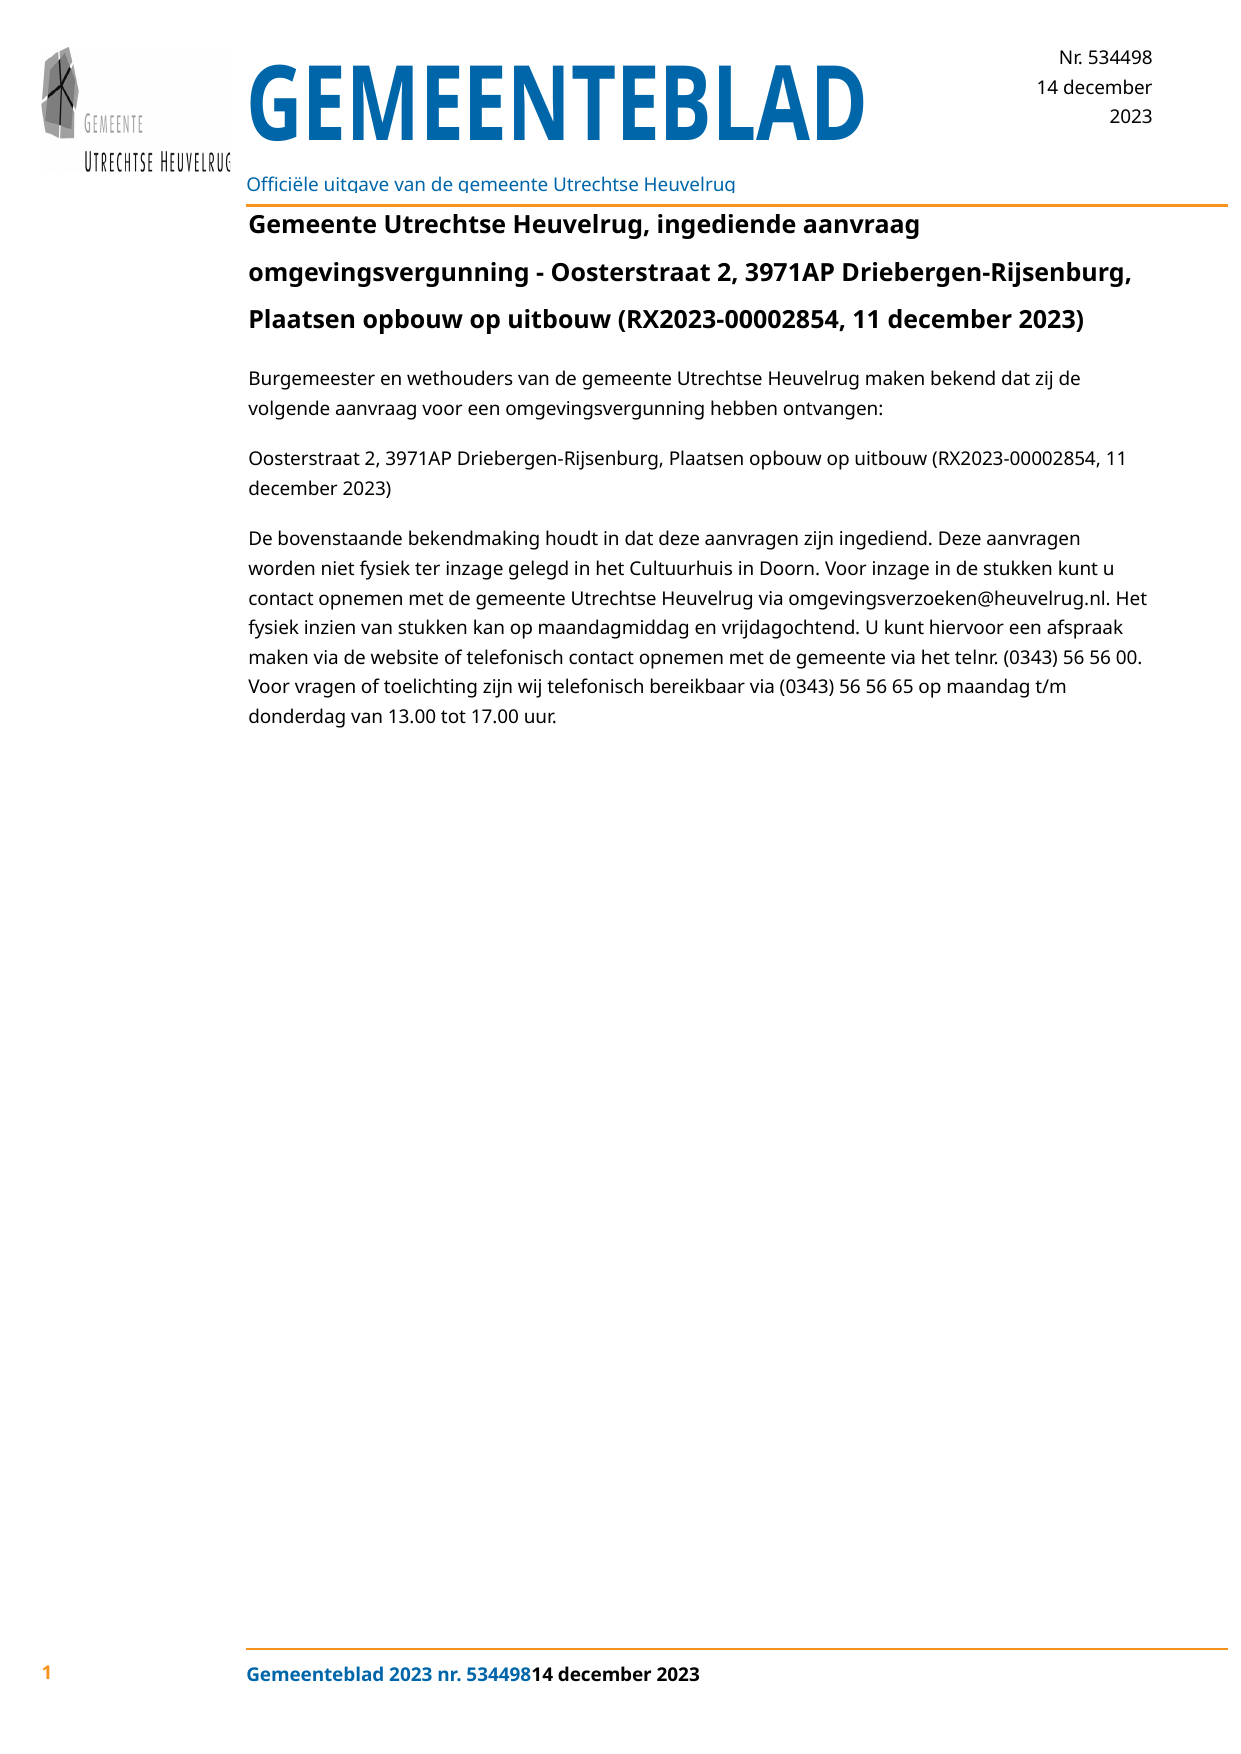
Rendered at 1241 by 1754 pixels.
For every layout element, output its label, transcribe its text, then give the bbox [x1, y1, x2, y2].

text Burgemeester en wethouders van de gemeente Utrechtse Heuvelrug maken bekend dat zij de volgende aanvraag voor een omgevingsvergunning hebben ontvangen: [248, 366, 1152, 421]
picture [41, 47, 231, 172]
text Oosterstraat 2, 3971AP Driebergen-Rijsenburg, Plaatsen opbouw op uitbouw (RX2023-00002854, 11 december 2023) [248, 446, 1152, 501]
text De bovenstaande bekendmaking houdt in dat deze aanvragen zijn ingediend. Deze aanvragen worden niet fysiek ter inzage gelegd in het Cultuurhuis in Doorn. Voor inzage in de stukken kunt u contact opnemen met de gemeente Utrechtse Heuvelrug via omgevingsverzoeken@heuvelrug.nl. Het fysiek inzien van stukken kan op maandagmiddag en vrijdagochtend. U kunt hiervoor een afspraak maken via de website of telefonisch contact opnemen met de gemeente via het telnr. (0343) 56 56 00. Voor vragen of toelichting zijn wij telefonisch bereikbaar via (0343) 56 56 65 op maandag t/m donderdag van 13.00 tot 17.00 uur. [248, 526, 1152, 729]
text Gemeente Utrechtse Heuvelrug, ingediende aanvraag omgevingsvergunning - Oosterstraat 2, 3971AP Driebergen-Rijsenburg, Plaatsen opbouw op uitbouw (RX2023-00002854, 11 december 2023) [248, 207, 1152, 336]
